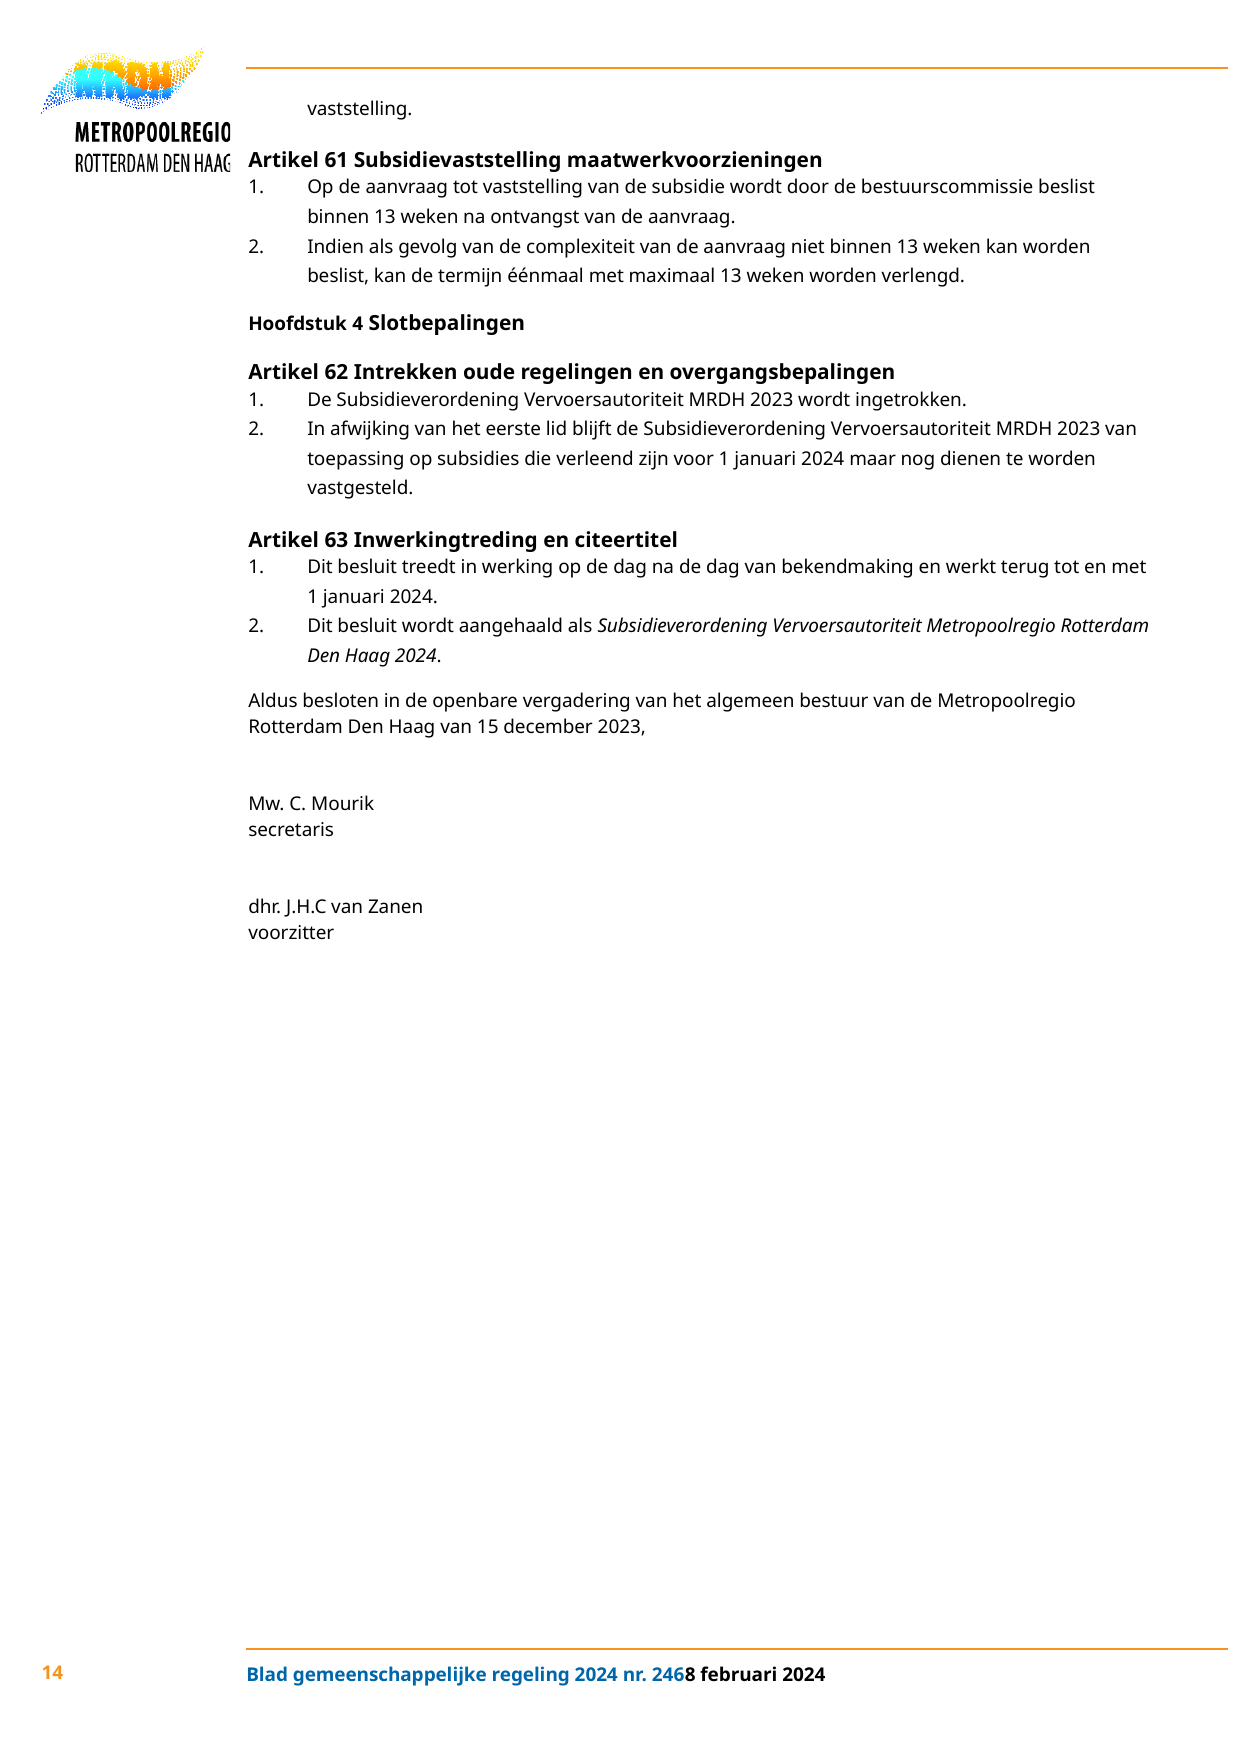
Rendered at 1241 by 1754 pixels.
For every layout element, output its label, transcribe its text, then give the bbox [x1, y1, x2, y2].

text dhr. J.H.C van Zanen [248, 893, 1152, 919]
text Artikel 63 Inwerkingtreding en citeertitel [248, 525, 1152, 553]
text Mw. C. Mourik [248, 791, 1152, 816]
text voorzitter [248, 919, 1152, 945]
list Dit besluit treedt in werking op de dag na de dag van bekendmaking en werkt terug tot en met 1 januari 2024. [248, 553, 1152, 609]
list Op de aanvraag tot vaststelling van de subsidie wordt door de bestuurscommissie beslist binnen 13 weken na ontvangst van de aanvraag. [248, 174, 1152, 229]
text Artikel 62 Intrekken oude regelingen en overgangsbepalingen [248, 357, 1152, 386]
list In afwijking van het eerste lid blijft de Subsidieverordening Vervoersautoriteit MRDH 2023 van toepassing op subsidies die verleend zijn voor 1 januari 2024 maar nog dienen te worden vastgesteld. [248, 415, 1152, 500]
list Dit besluit wordt aangehaald als Subsidieverordening Vervoersautoriteit Metropoolregio Rotterdam Den Haag 2024. [248, 612, 1152, 668]
list De Subsidieverordening Vervoersautoriteit MRDH 2023 wordt ingetrokken. [248, 386, 1152, 411]
text Artikel 61 Subsidievaststelling maatwerkvoorzieningen [248, 145, 1152, 174]
text Hoofdstuk 4 Slotbepalingen [248, 308, 1152, 336]
list vaststelling. [248, 95, 1152, 121]
picture [41, 47, 231, 172]
list Indien als gevolg van de complexiteit van de aanvraag niet binnen 13 weken kan worden beslist, kan de termijn éénmaal met maximaal 13 weken worden verlengd. [248, 233, 1152, 288]
text Aldus besloten in de openbare vergadering van het algemeen bestuur van de Metropoolregio Rotterdam Den Haag van 15 december 2023, [248, 688, 1152, 739]
text secretaris [248, 816, 1152, 842]
